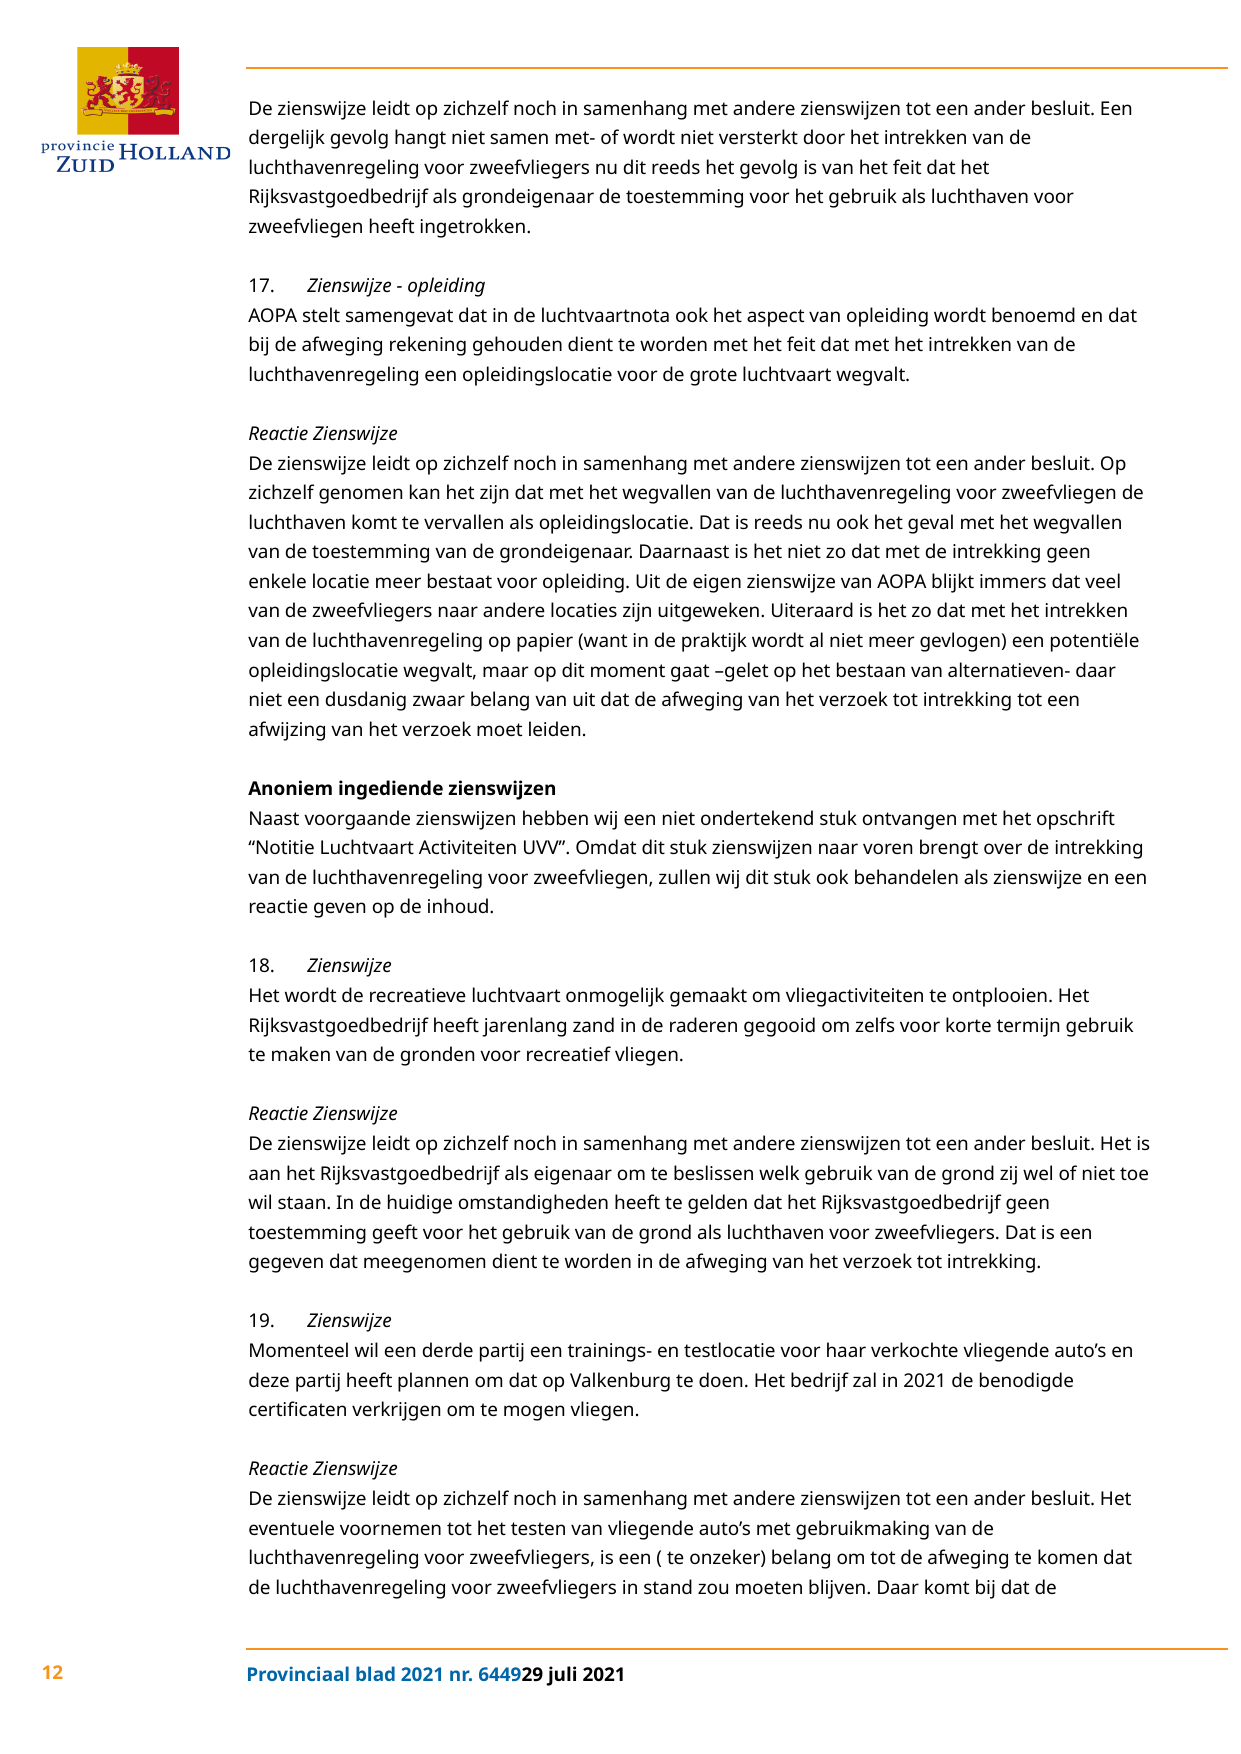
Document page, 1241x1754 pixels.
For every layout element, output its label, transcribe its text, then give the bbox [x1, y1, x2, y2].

text De zienswijze leidt op zichzelf noch in samenhang met andere zienswijzen tot een ander besluit. Op zichzelf genomen kan het zijn dat met het wegvallen van de luchthavenregeling voor zweefvliegen de luchthaven komt te vervallen als opleidingslocatie. Dat is reeds nu ook het geval met het wegvallen van de toestemming van de grondeigenaar. Daarnaast is het niet zo dat met de intrekking geen enkele locatie meer bestaat voor opleiding. Uit de eigen zienswijze van AOPA blijkt immers dat veel van de zweefvliegers naar andere locaties zijn uitgeweken. Uiteraard is het zo dat met het intrekken van de luchthavenregeling op papier (want in de praktijk wordt al niet meer gevlogen) een potentiële opleidingslocatie wegvalt, maar op dit moment gaat –gelet op het bestaan van alternatieven- daar niet een dusdanig zwaar belang van uit dat de afweging van het verzoek tot intrekking tot een afwijzing van het verzoek moet leiden. [248, 450, 1152, 742]
list Zienswijze [248, 953, 1152, 978]
list Zienswijze [248, 1308, 1152, 1333]
text Het wordt de recreatieve luchtvaart onmogelijk gemaakt om vliegactiviteiten te ontplooien. Het Rijksvastgoedbedrijf heeft jarenlang zand in de raderen gegooid om zelfs voor korte termijn gebruik te maken van de gronden voor recreatief vliegen. [248, 982, 1152, 1067]
text De zienswijze leidt op zichzelf noch in samenhang met andere zienswijzen tot een ander besluit. Het eventuele voornemen tot het testen van vliegende auto’s met gebruikmaking van de luchthavenregeling voor zweefvliegers, is een ( te onzeker) belang om tot de afweging te komen dat de luchthavenregeling voor zweefvliegers in stand zou moeten blijven. Daar komt bij dat de [248, 1485, 1152, 1600]
text AOPA stelt samengevat dat in de luchtvaartnota ook het aspect van opleiding wordt benoemd en dat bij de afweging rekening gehouden dient te worden met het feit dat met het intrekken van de luchthavenregeling een opleidingslocatie voor de grote luchtvaart wegvalt. [248, 302, 1152, 387]
text Reactie Zienswijze [248, 1456, 1152, 1481]
text Reactie Zienswijze [248, 1101, 1152, 1126]
text De zienswijze leidt op zichzelf noch in samenhang met andere zienswijzen tot een ander besluit. Een dergelijk gevolg hangt niet samen met- of wordt niet versterkt door het intrekken van de luchthavenregeling voor zweefvliegers nu dit reeds het gevolg is van het feit dat het Rijksvastgoedbedrijf als grondeigenaar de toestemming voor het gebruik als luchthaven voor zweefvliegen heeft ingetrokken. [248, 95, 1152, 239]
text Momenteel wil een derde partij een trainings- en testlocatie voor haar verkochte vliegende auto’s en deze partij heeft plannen om dat op Valkenburg te doen. Het bedrijf zal in 2021 de benodigde certificaten verkrijgen om te mogen vliegen. [248, 1337, 1152, 1422]
list Zienswijze - opleiding [248, 272, 1152, 298]
picture [41, 47, 231, 172]
text Naast voorgaande zienswijzen hebben wij een niet ondertekend stuk ontvangen met het opschrift “Notitie Luchtvaart Activiteiten UVV”. Omdat dit stuk zienswijzen naar voren brengt over de intrekking van de luchthavenregeling voor zweefvliegen, zullen wij dit stuk ook behandelen als zienswijze en een reactie geven op de inhoud. [248, 805, 1152, 919]
text Reactie Zienswijze [248, 420, 1152, 446]
text De zienswijze leidt op zichzelf noch in samenhang met andere zienswijzen tot een ander besluit. Het is aan het Rijksvastgoedbedrijf als eigenaar om te beslissen welk gebruik van de grond zij wel of niet toe wil staan. In de huidige omstandigheden heeft te gelden dat het Rijksvastgoedbedrijf geen toestemming geeft voor het gebruik van de grond als luchthaven voor zweefvliegers. Dat is een gegeven dat meegenomen dient te worden in de afweging van het verzoek tot intrekking. [248, 1130, 1152, 1274]
text Anoniem ingediende zienswijzen [248, 775, 1152, 801]
